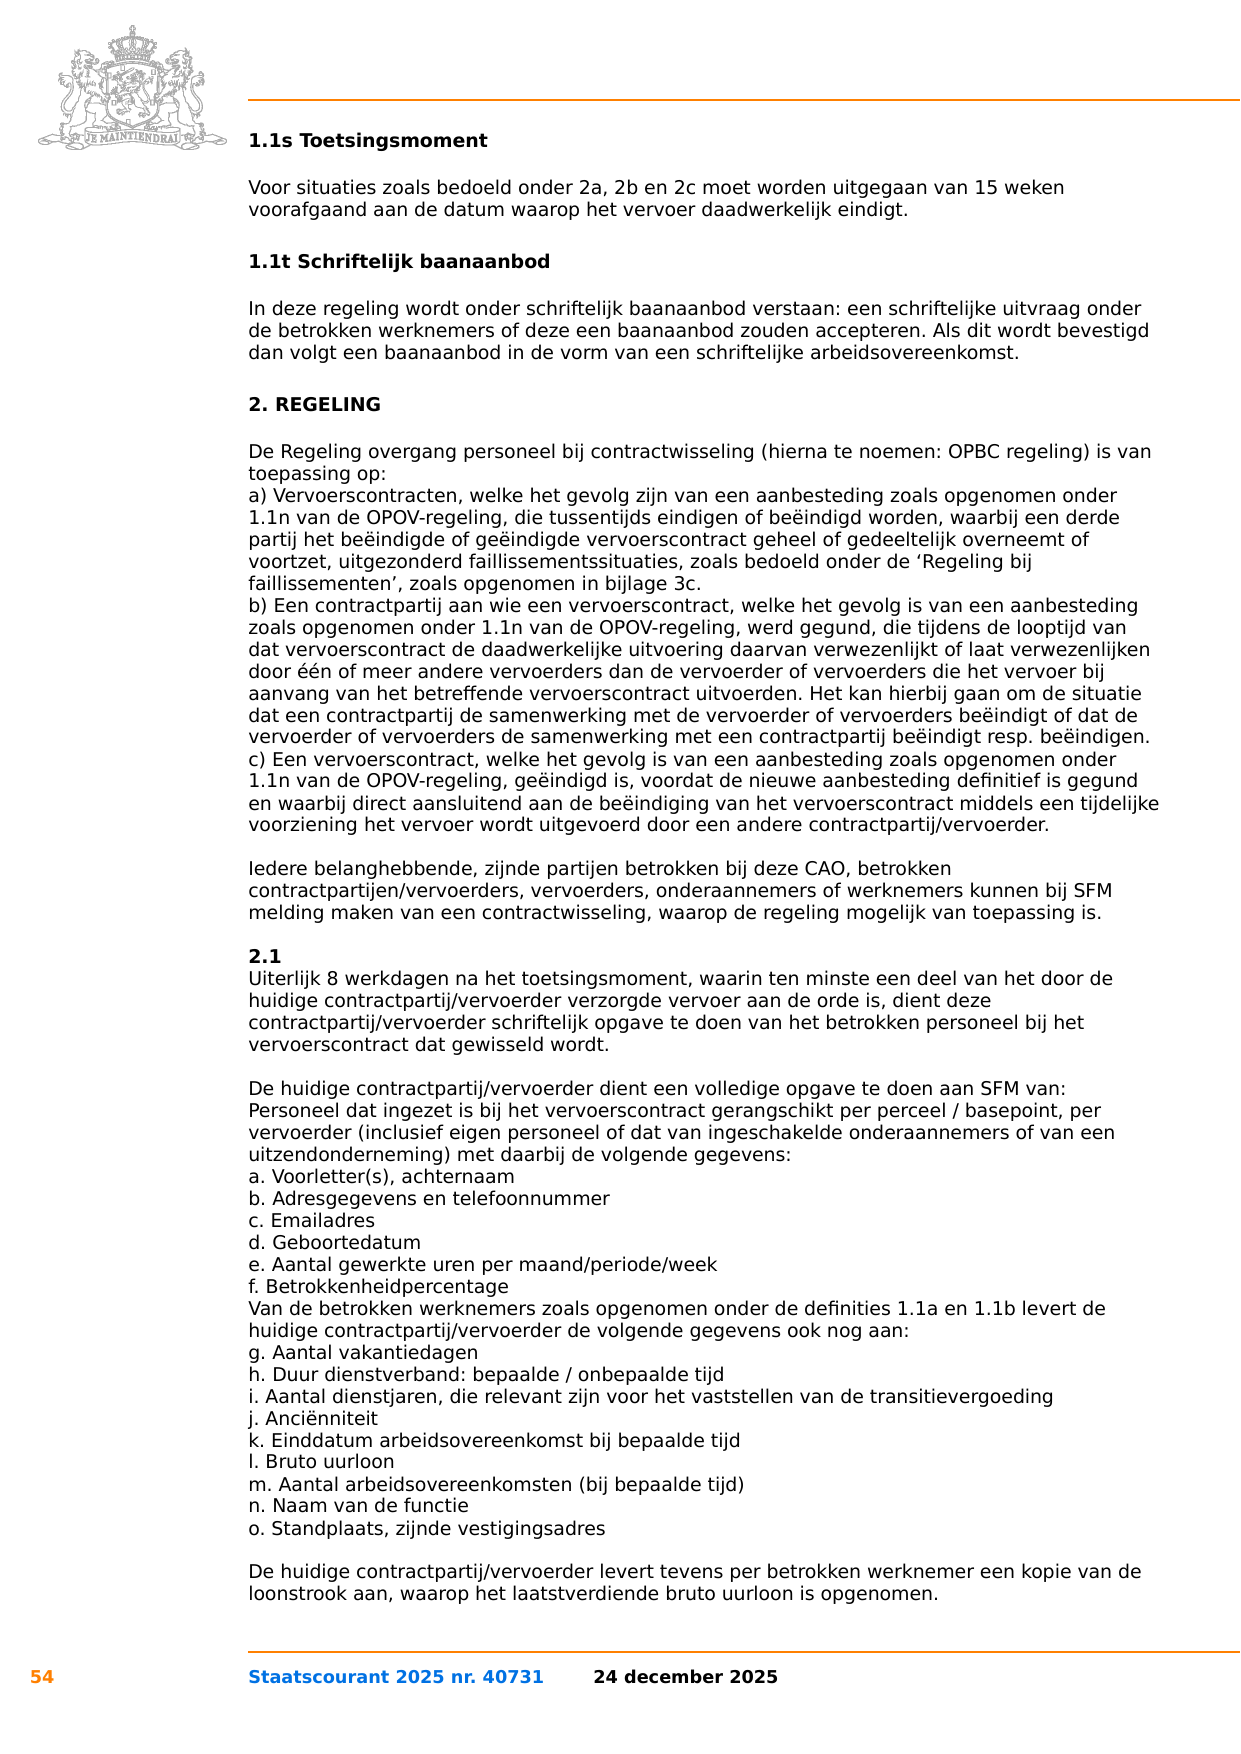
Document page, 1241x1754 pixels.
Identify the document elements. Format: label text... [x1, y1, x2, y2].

text a. Voorletter(s), achternaam [248, 1166, 1163, 1188]
text i. Aantal dienstjaren, die relevant zijn voor het vaststellen van de transitievergoeding [248, 1386, 1163, 1407]
text a) Vervoerscontracten, welke het gevolg zijn van een aanbesteding zoals opgenomen onder 1.1n van de OPOV-regeling, die tussentijds eindigen of beëindigd worden, waarbij een derde partij het beëindigde of geëindigde vervoerscontract geheel of gedeeltelijk overneemt of voortzet, uitgezonderd faillissementssituaties, zoals bedoeld onder de ‘Regeling bij faillissementen’, zoals opgenomen in bijlage 3c. [248, 485, 1163, 594]
text b) Een contractpartij aan wie een vervoerscontract, welke het gevolg is van een aanbesteding zoals opgenomen onder 1.1n van de OPOV-regeling, werd gegund, die tijdens de looptijd van dat vervoerscontract de daadwerkelijke uitvoering daarvan verwezenlijkt of laat verwezenlijken door één of meer andere vervoerders dan de vervoerder of vervoerders die het vervoer bij aanvang van het betreffende vervoerscontract uitvoerden. Het kan hierbij gaan om de situatie dat een contractpartij de samenwerking met de vervoerder of vervoerders beëindigt of dat de vervoerder of vervoerders de samenwerking met een contractpartij beëindigt resp. beëindigen. [248, 594, 1163, 748]
text j. Anciënniteit [248, 1407, 1163, 1429]
text De Regeling overgang personeel bij contractwisseling (hierna te noemen: OPBC regeling) is van toepassing op: [248, 441, 1163, 485]
text Uiterlijk 8 werkdagen na het toetsingsmoment, waarin ten minste een deel van het door de huidige contractpartij/vervoerder verzorgde vervoer aan de orde is, dient deze contractpartij/vervoerder schriftelijk opgave te doen van het betrokken personeel bij het vervoerscontract dat gewisseld wordt. [248, 968, 1163, 1056]
text Personeel dat ingezet is bij het vervoerscontract gerangschikt per perceel / basepoint, per vervoerder (inclusief eigen personeel of dat van ingeschakelde onderaannemers of van een uitzendonderneming) met daarbij de volgende gegevens: [248, 1100, 1163, 1166]
text 2.1 [248, 946, 1163, 968]
text n. Naam van de functie [248, 1495, 1163, 1517]
text Van de betrokken werknemers zoals opgenomen onder de definities 1.1a en 1.1b levert de huidige contractpartij/vervoerder de volgende gegevens ook nog aan: [248, 1298, 1163, 1342]
subtitle 2. REGELING [248, 394, 1163, 416]
text De huidige contractpartij/vervoerder dient een volledige opgave te doen aan SFM van: [248, 1078, 1163, 1100]
text h. Duur dienstverband: bepaalde / onbepaalde tijd [248, 1363, 1163, 1386]
text Voor situaties zoals bedoeld onder 2a, 2b en 2c moet worden uitgegaan van 15 weken voorafgaand aan de datum waarop het vervoer daadwerkelijk eindigt. [248, 177, 1163, 221]
text b. Adresgegevens en telefoonnummer [248, 1188, 1163, 1210]
text f. Betrokkenheidpercentage [248, 1276, 1163, 1298]
text De huidige contractpartij/vervoerder levert tevens per betrokken werknemer een kopie van de loonstrook aan, waarop het laatstverdiende bruto uurloon is opgenomen. [248, 1561, 1163, 1605]
picture [38, 25, 227, 150]
subtitle 1.1s Toetsingsmoment [248, 130, 1163, 152]
text c) Een vervoerscontract, welke het gevolg is van een aanbesteding zoals opgenomen onder 1.1n van de OPOV-regeling, geëindigd is, voordat de nieuwe aanbesteding definitief is gegund en waarbij direct aansluitend aan de beëindiging van het vervoerscontract middels een tijdelijke voorziening het vervoer wordt uitgevoerd door een andere contractpartij/vervoerder. [248, 748, 1163, 836]
text e. Aantal gewerkte uren per maand/periode/week [248, 1254, 1163, 1276]
text d. Geboortedatum [248, 1232, 1163, 1254]
text k. Einddatum arbeidsovereenkomst bij bepaalde tijd [248, 1429, 1163, 1451]
text l. Bruto uurloon [248, 1451, 1163, 1473]
text c. Emailadres [248, 1210, 1163, 1232]
text Iedere belanghebbende, zijnde partijen betrokken bij deze CAO, betrokken contractpartijen/vervoerders, vervoerders, onderaannemers of werknemers kunnen bij SFM melding maken van een contractwisseling, waarop de regeling mogelijk van toepassing is. [248, 858, 1163, 924]
text In deze regeling wordt onder schriftelijk baanaanbod verstaan: een schriftelijke uitvraag onder de betrokken werknemers of deze een baanaanbod zouden accepteren. Als dit wordt bevestigd dan volgt een baanaanbod in de vorm van een schriftelijke arbeidsovereenkomst. [248, 298, 1163, 364]
text o. Standplaats, zijnde vestigingsadres [248, 1517, 1163, 1539]
text m. Aantal arbeidsovereenkomsten (bij bepaalde tijd) [248, 1473, 1163, 1495]
text g. Aantal vakantiedagen [248, 1342, 1163, 1363]
subtitle 1.1t Schriftelijk baanaanbod [248, 251, 1163, 273]
